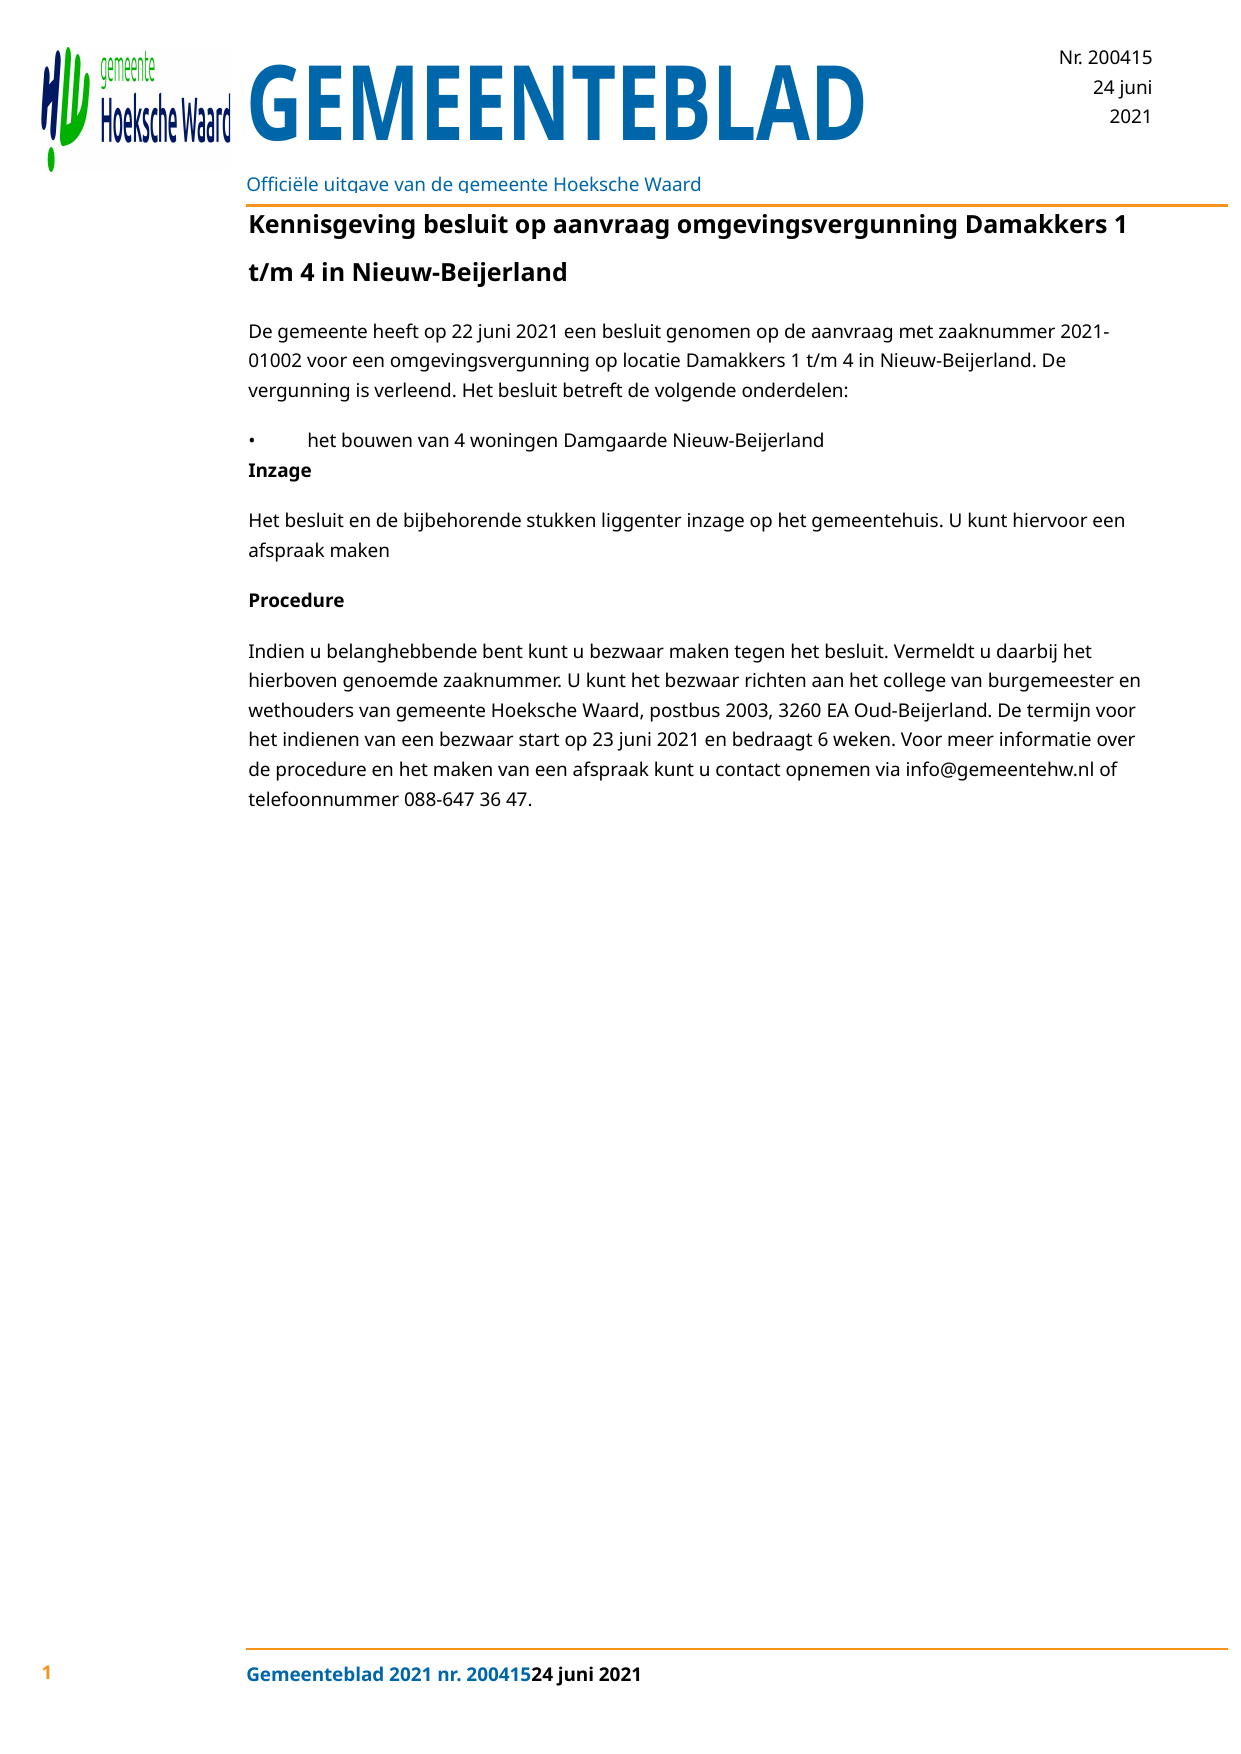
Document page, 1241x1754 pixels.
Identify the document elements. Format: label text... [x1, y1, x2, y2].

text Inzage [248, 457, 1152, 483]
text Kennisgeving besluit op aanvraag omgevingsvergunning Damakkers 1 t/m 4 in Nieuw-Beijerland [248, 207, 1152, 288]
text Indien u belanghebbende bent kunt u bezwaar maken tegen het besluit. Vermeldt u daarbij het hierboven genoemde zaaknummer. U kunt het bezwaar richten aan het college van burgemeester en wethouders van gemeente Hoeksche Waard, postbus 2003, 3260 EA Oud-Beijerland. De termijn voor het indienen van een bezwaar start op 23 juni 2021 en bedraagt 6 weken. Voor meer informatie over de procedure en het maken van een afspraak kunt u contact opnemen via info@gemeentehw.nl of telefoonnummer 088-647 36 47. [248, 638, 1152, 812]
text Procedure [248, 587, 1152, 613]
picture [41, 47, 231, 172]
list het bouwen van 4 woningen Damgaarde Nieuw-Beijerland [248, 427, 1152, 453]
text Het besluit en de bijbehorende stukken liggenter inzage op het gemeentehuis. U kunt hiervoor een afspraak maken [248, 507, 1152, 563]
text De gemeente heeft op 22 juni 2021 een besluit genomen op de aanvraag met zaaknummer 2021-01002 voor een omgevingsvergunning op locatie Damakkers 1 t/m 4 in Nieuw-Beijerland. De vergunning is verleend. Het besluit betreft de volgende onderdelen: [248, 318, 1152, 403]
